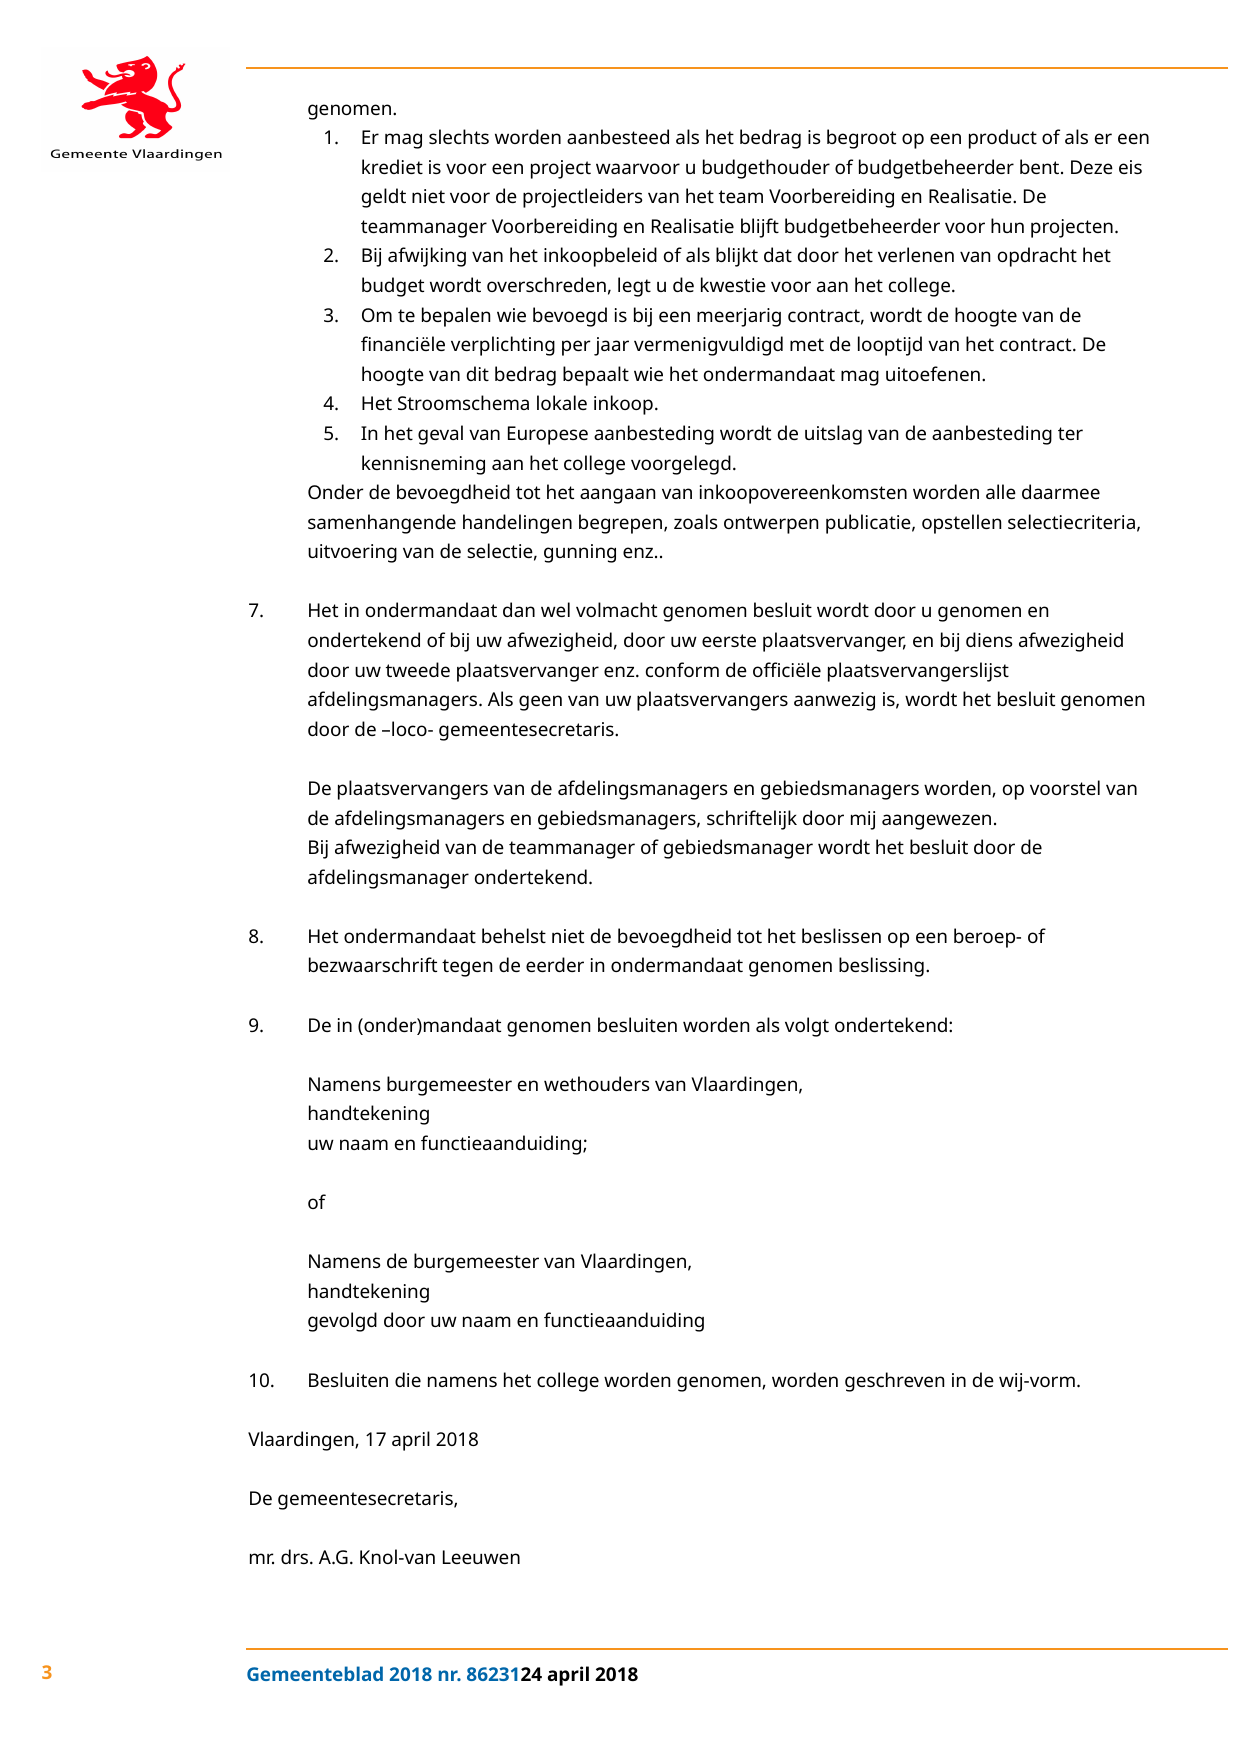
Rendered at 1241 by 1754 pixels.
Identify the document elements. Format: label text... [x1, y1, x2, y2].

list Namens de burgemeester van Vlaardingen, [248, 1248, 1152, 1274]
list Namens burgemeester en wethouders van Vlaardingen, [248, 1071, 1152, 1097]
list De plaatsvervangers van de afdelingsmanagers en gebiedsmanagers worden, op voorstel van de afdelingsmanagers en gebiedsmanagers, schriftelijk door mij aangewezen. [248, 775, 1152, 831]
list uw naam en functieaanduiding; [248, 1130, 1152, 1156]
list Besluiten die namens het college worden genomen, worden geschreven in de wij-vorm. [248, 1367, 1152, 1393]
text De gemeentesecretaris, [248, 1485, 1152, 1511]
list of [248, 1189, 1152, 1215]
list Het Stroomschema lokale inkoop. [323, 391, 1152, 416]
list De in (onder)mandaat genomen besluiten worden als volgt ondertekend: [248, 1012, 1152, 1038]
list Het in ondermandaat dan wel volmacht genomen besluit wordt door u genomen en ondertekend of bij uw afwezigheid, door uw eerste plaatsvervanger, en bij diens afwezigheid door uw tweede plaatsvervanger enz. conform de officiële plaatsvervangerslijst afdelingsmanagers. Als geen van uw plaatsvervangers aanwezig is, wordt het besluit genomen door de –loco- gemeentesecretaris. [248, 598, 1152, 742]
list Bij afwijking van het inkoopbeleid of als blijkt dat door het verlenen van opdracht het budget wordt overschreden, legt u de kwestie voor aan het college. [323, 243, 1152, 298]
list handtekening [248, 1101, 1152, 1126]
text Vlaardingen, 17 april 2018 [248, 1426, 1152, 1452]
list Bij afwezigheid van de teammanager of gebiedsmanager wordt het besluit door de afdelingsmanager ondertekend. [248, 834, 1152, 890]
list Onder de bevoegdheid tot het aangaan van inkoopovereenkomsten worden alle daarmee samenhangende handelingen begrepen, zoals ontwerpen publicatie, opstellen selectiecriteria, uitvoering van de selectie, gunning enz.. [248, 479, 1152, 564]
list Om te bepalen wie bevoegd is bij een meerjarig contract, wordt de hoogte van de financiële verplichting per jaar vermenigvuldigd met de looptijd van het contract. De hoogte van dit bedrag bepaalt wie het ondermandaat mag uitoefenen. [323, 302, 1152, 387]
list Het ondermandaat behelst niet de bevoegdheid tot het beslissen op een beroep- of bezwaarschrift tegen de eerder in ondermandaat genomen beslissing. [248, 923, 1152, 978]
list genomen. [248, 95, 1152, 121]
picture [41, 47, 231, 172]
text mr. drs. A.G. Knol-van Leeuwen [248, 1544, 1152, 1570]
list Er mag slechts worden aanbesteed als het bedrag is begroot op een product of als er een krediet is voor een project waarvoor u budgethouder of budgetbeheerder bent. Deze eis geldt niet voor de projectleiders van het team Voorbereiding en Realisatie. De teammanager Voorbereiding en Realisatie blijft budgetbeheerder voor hun projecten. [323, 124, 1152, 239]
list handtekening [248, 1278, 1152, 1304]
list In het geval van Europese aanbesteding wordt de uitslag van de aanbesteding ter kennisneming aan het college voorgelegd. [323, 420, 1152, 476]
list gevolgd door uw naam en functieaanduiding [248, 1308, 1152, 1333]
